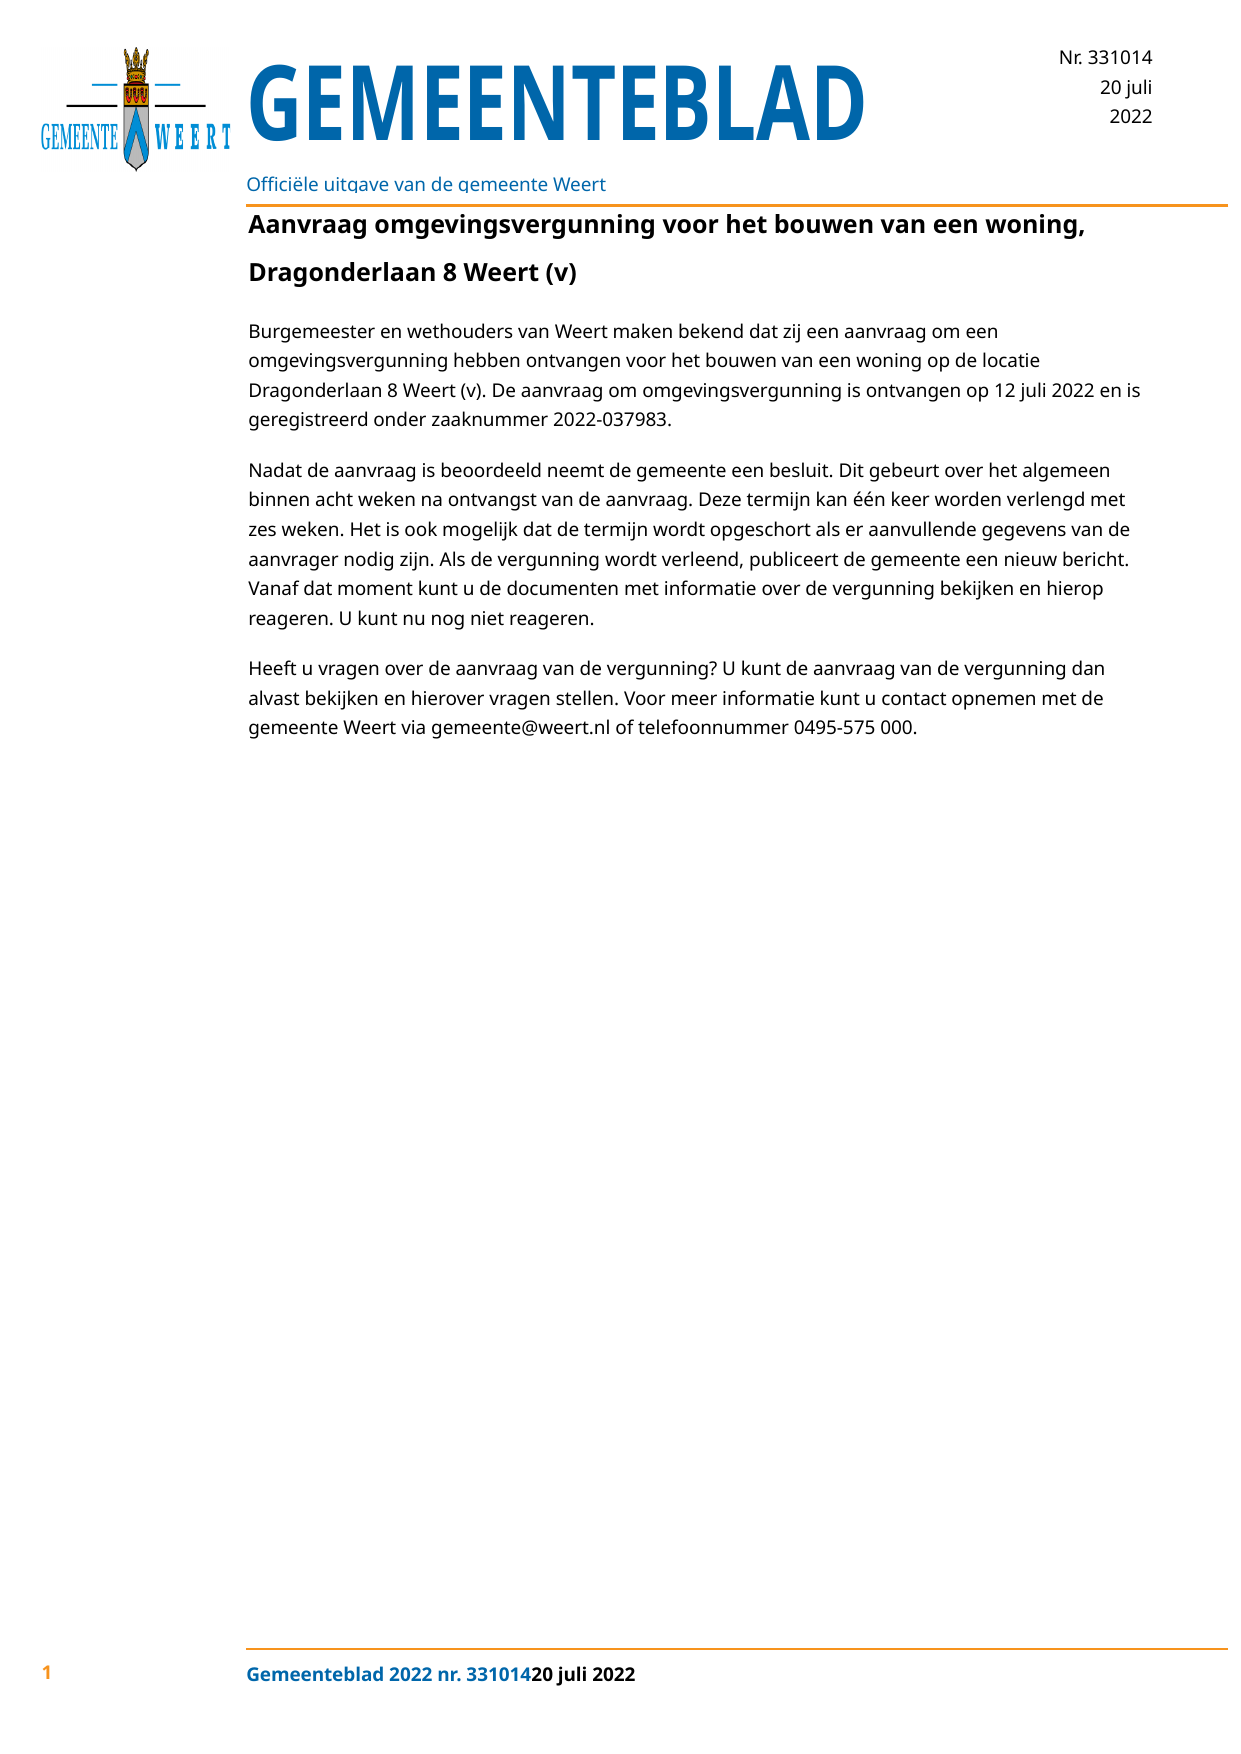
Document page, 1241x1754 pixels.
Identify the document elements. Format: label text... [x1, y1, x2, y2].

text Aanvraag omgevingsvergunning voor het bouwen van een woning, Dragonderlaan 8 Weert (v) [248, 207, 1152, 288]
picture [41, 47, 231, 172]
text Burgemeester en wethouders van Weert maken bekend dat zij een aanvraag om een omgevingsvergunning hebben ontvangen voor het bouwen van een woning op de locatie Dragonderlaan 8 Weert (v). De aanvraag om omgevingsvergunning is ontvangen op 12 juli 2022 en is geregistreerd onder zaaknummer 2022-037983. [248, 318, 1152, 432]
text Nadat de aanvraag is beoordeeld neemt de gemeente een besluit. Dit gebeurt over het algemeen binnen acht weken na ontvangst van de aanvraag. Deze termijn kan één keer worden verlengd met zes weken. Het is ook mogelijk dat de termijn wordt opgeschort als er aanvullende gegevens van de aanvrager nodig zijn. Als de vergunning wordt verleend, publiceert de gemeente een nieuw bericht. Vanaf dat moment kunt u de documenten met informatie over de vergunning bekijken en hierop reageren. U kunt nu nog niet reageren. [248, 457, 1152, 631]
text Heeft u vragen over de aanvraag van de vergunning? U kunt de aanvraag van de vergunning dan alvast bekijken en hierover vragen stellen. Voor meer informatie kunt u contact opnemen met de gemeente Weert via gemeente@weert.nl of telefoonnummer 0495-575 000. [248, 655, 1152, 740]
